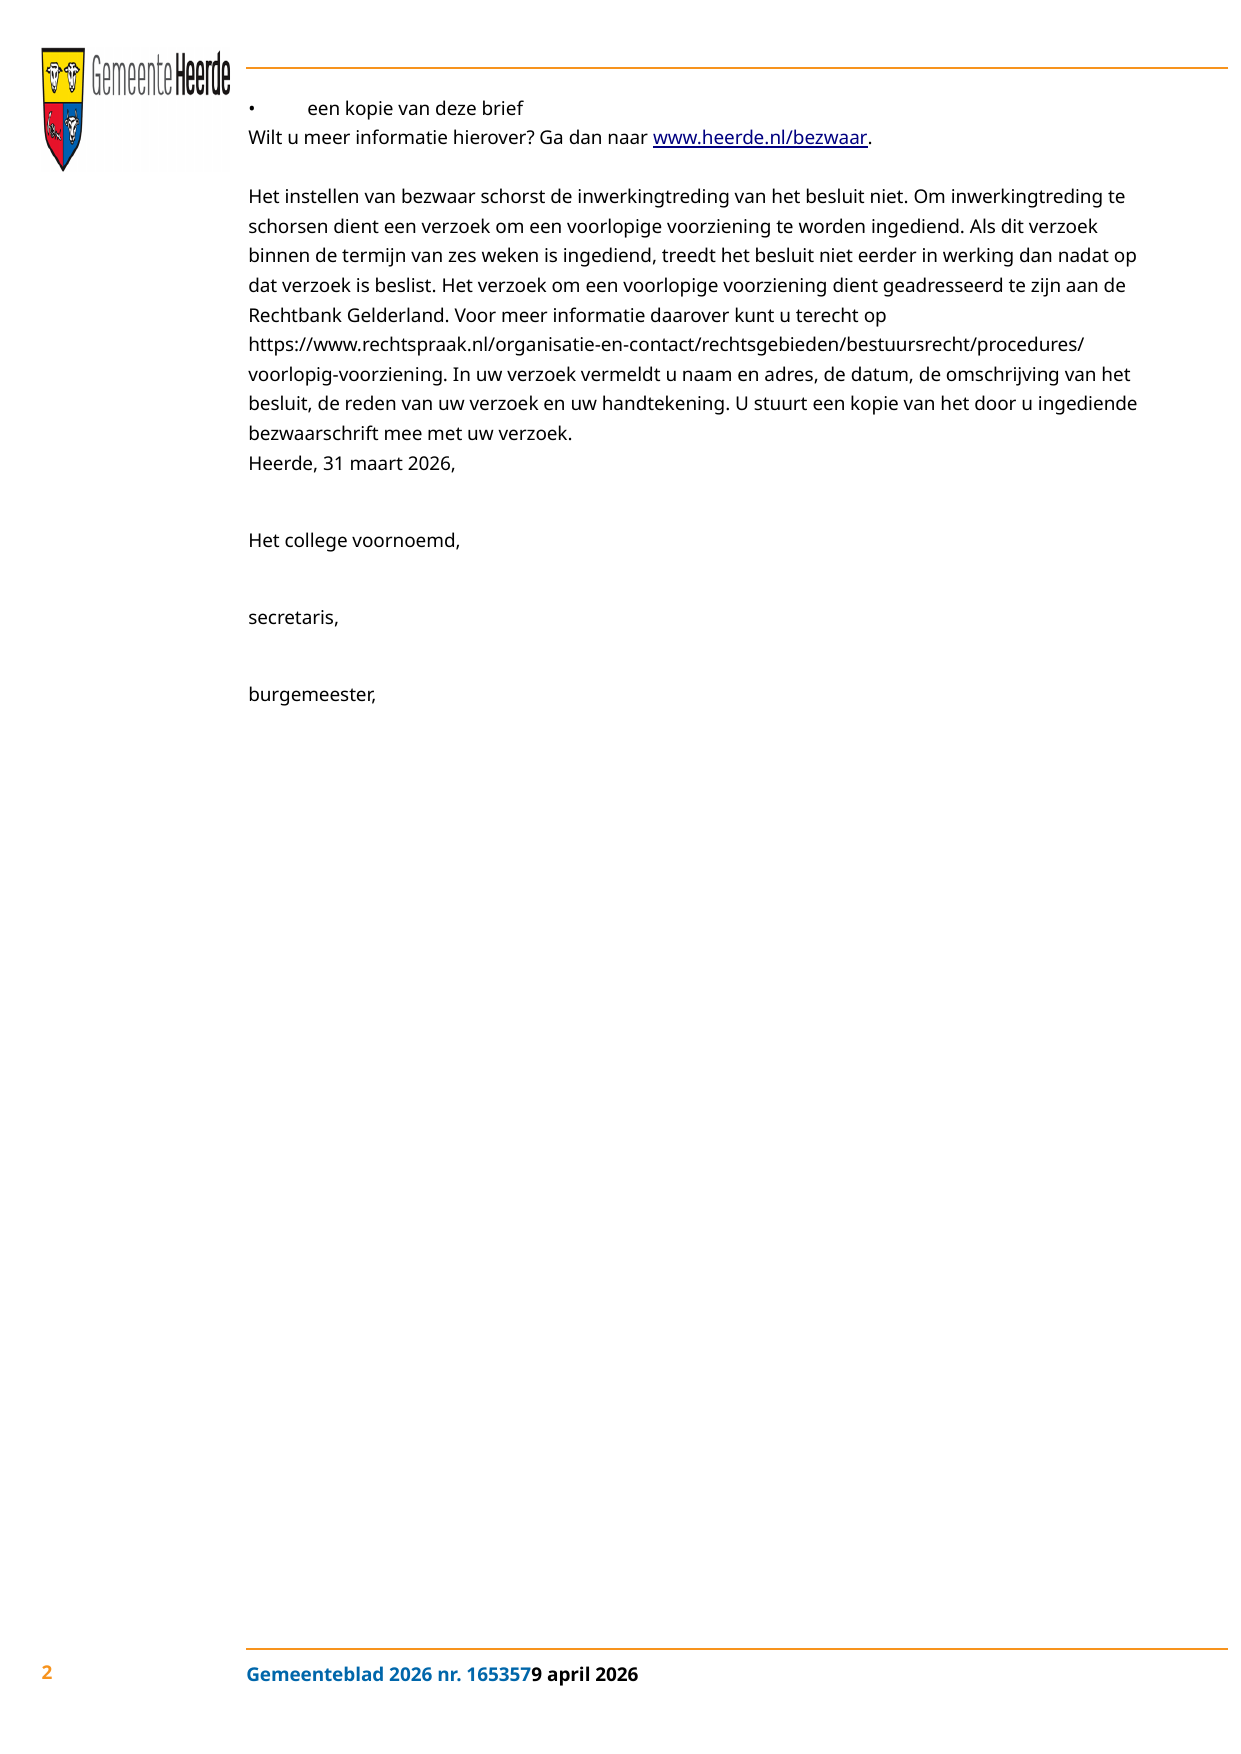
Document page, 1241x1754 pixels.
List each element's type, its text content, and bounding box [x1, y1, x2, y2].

text Wilt u meer informatie hierover? Ga dan naar www.heerde.nl/bezwaar. [248, 124, 1152, 150]
list een kopie van deze brief [248, 95, 1152, 121]
text Het instellen van bezwaar schorst de inwerkingtreding van het besluit niet. Om inwerkingtreding te schorsen dient een verzoek om een voorlopige voorziening te worden ingediend. Als dit verzoek binnen de termijn van zes weken is ingediend, treedt het besluit niet eerder in werking dan nadat op dat verzoek is beslist. Het verzoek om een voorlopige voorziening dient geadresseerd te zijn aan de Rechtbank Gelderland. Voor meer informatie daarover kunt u terecht op https://www.rechtspraak.nl/organisatie-en-contact/rechtsgebieden/bestuursrecht/procedures/voorlopig-voorziening. In uw verzoek vermeldt u naam en adres, de datum, de omschrijving van het besluit, de reden van uw verzoek en uw handtekening. U stuurt een kopie van het door u ingediende bezwaarschrift mee met uw verzoek. [248, 183, 1152, 446]
text secretaris, [248, 604, 1152, 630]
text Heerde, 31 maart 2026, [248, 450, 1152, 476]
picture [41, 47, 231, 172]
text Het college voornoemd, [248, 527, 1152, 553]
text burgemeester, [248, 681, 1152, 707]
